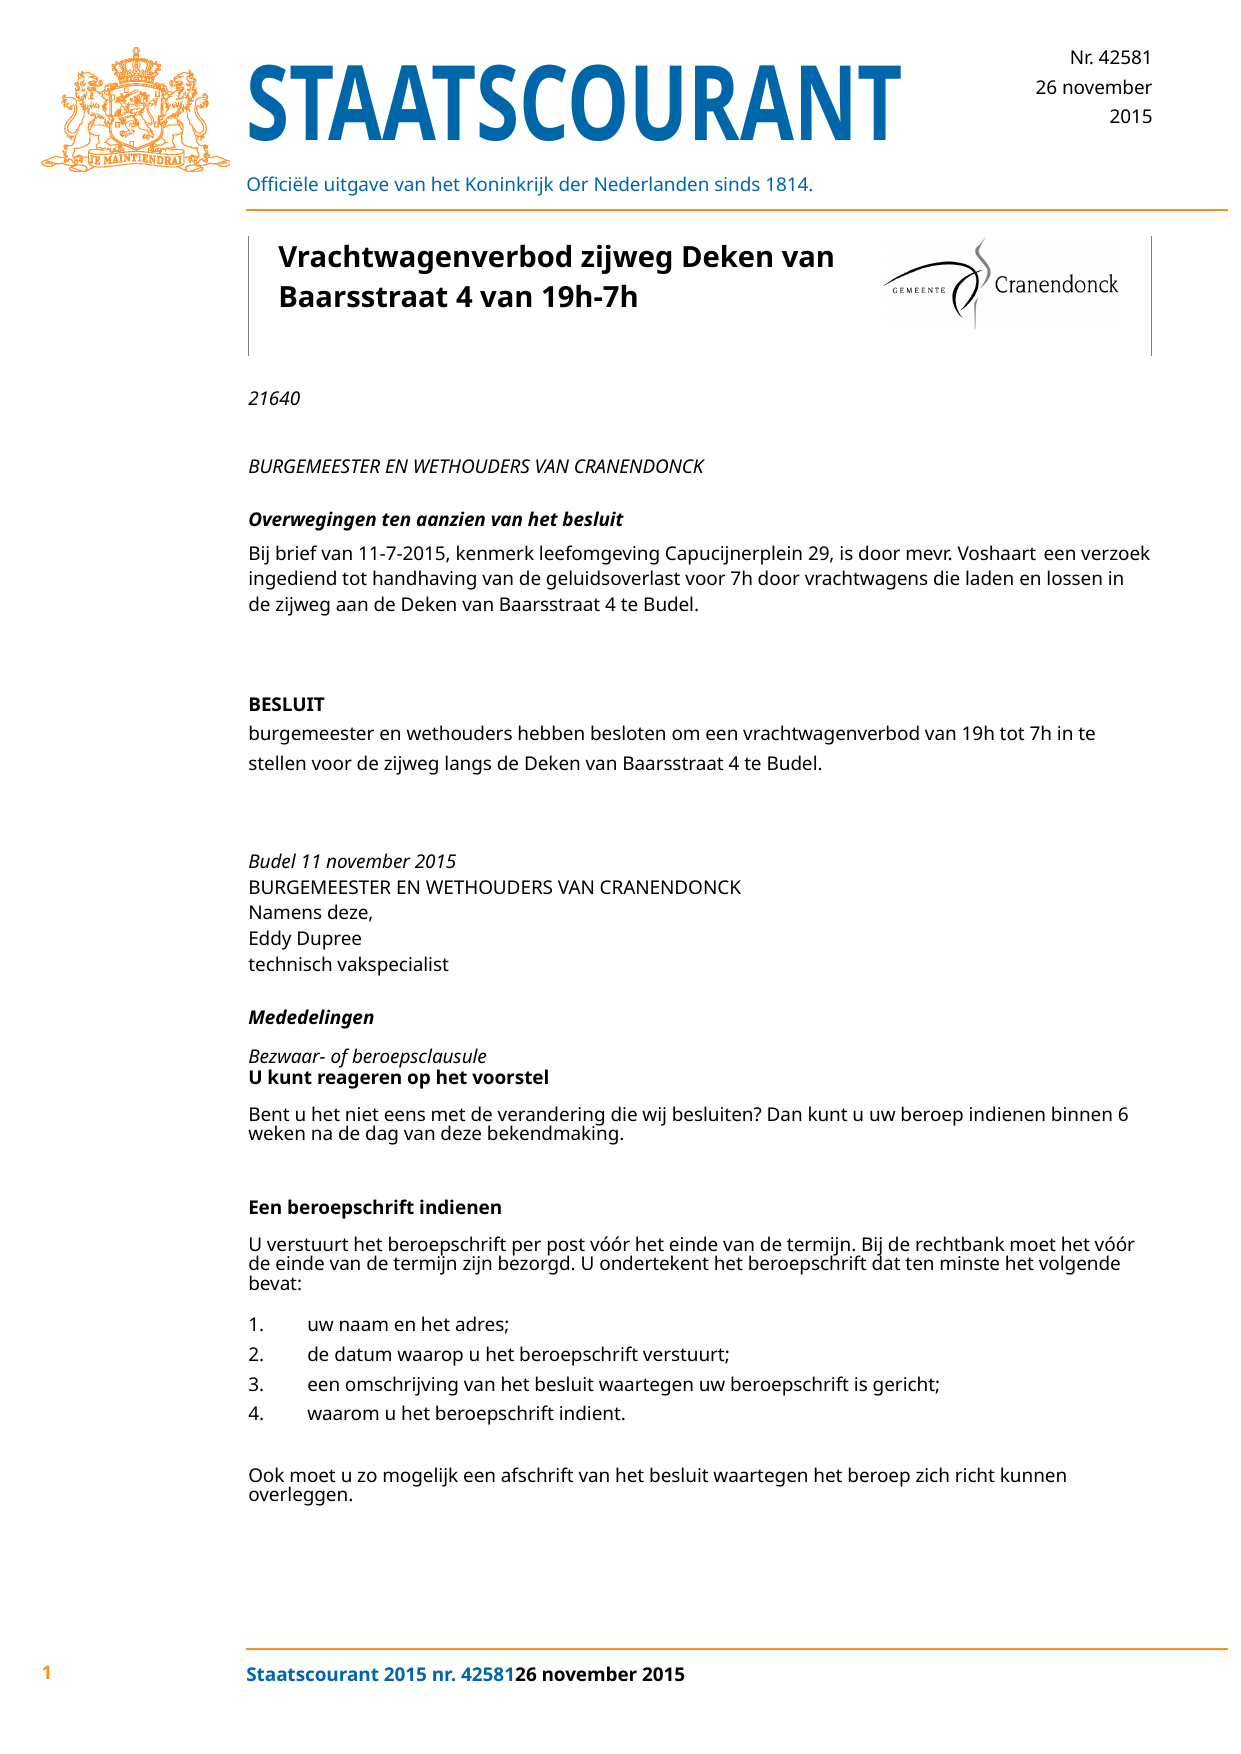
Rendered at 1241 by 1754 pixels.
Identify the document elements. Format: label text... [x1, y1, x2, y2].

text Bezwaar- of beroepsclausule [248, 1043, 1152, 1069]
text Bij brief van 11-7-2015, kenmerk leefomgeving Capucijnerplein 29, is door mevr. Voshaart een verzoek ingediend tot handhaving van de geluidsoverlast voor 7h door vrachtwagens die laden en lossen in de zijweg aan de Deken van Baarsstraat 4 te Budel. [248, 540, 1152, 617]
text 21640 [248, 385, 1152, 411]
list waarom u het beroepschrift indient. [248, 1400, 1152, 1426]
table_header Vrachtwagenverbod zijweg Deken van Baarsstraat 4 van 19h-7h [249, 236, 850, 356]
text U kunt reageren op het voorstel [248, 1069, 1152, 1088]
text Ook moet u zo mogelijk een afschrift van het besluit waartegen het beroep zich richt kunnen overleggen. [248, 1467, 1152, 1506]
text Bent u het niet eens met de verandering die wij besluiten? Dan kunt u uw beroep indienen binnen 6 weken na de dag van deze bekendmaking. [248, 1106, 1152, 1144]
text technisch vakspecialist [248, 951, 1152, 977]
text BURGEMEESTER EN WETHOUDERS VAN CRANENDONCK [248, 453, 1152, 479]
text Overwegingen ten aanzien van het besluit [248, 506, 1152, 532]
picture [882, 236, 1119, 331]
picture [41, 47, 231, 172]
text Een beroepschrift indienen [248, 1199, 1152, 1218]
text burgemeester en wethouders hebben besloten om een vrachtwagenverbod van 19h tot 7h in te stellen voor de zijweg langs de Deken van Baarsstraat 4 te Budel. [248, 720, 1152, 776]
text Budel 11 november 2015 [248, 848, 1152, 874]
text Eddy Dupree [248, 925, 1152, 951]
list een omschrijving van het besluit waartegen uw beroepschrift is gericht; [248, 1371, 1152, 1397]
text Namens deze, [248, 899, 1152, 925]
list de datum waarop u het beroepschrift verstuurt; [248, 1341, 1152, 1367]
text BESLUIT [248, 691, 1152, 716]
text U verstuurt het beroepschrift per post vóór het einde van de termijn. Bij de rechtbank moet het vóór de einde van de termijn zijn bezorgd. U ondertekent het beroepschrift dat ten minste het volgende bevat: [248, 1236, 1152, 1294]
list uw naam en het adres; [248, 1312, 1152, 1337]
text Mededelingen [248, 1004, 1152, 1030]
table_header [850, 236, 1151, 356]
text BURGEMEESTER EN WETHOUDERS VAN CRANENDONCK [248, 874, 1152, 899]
